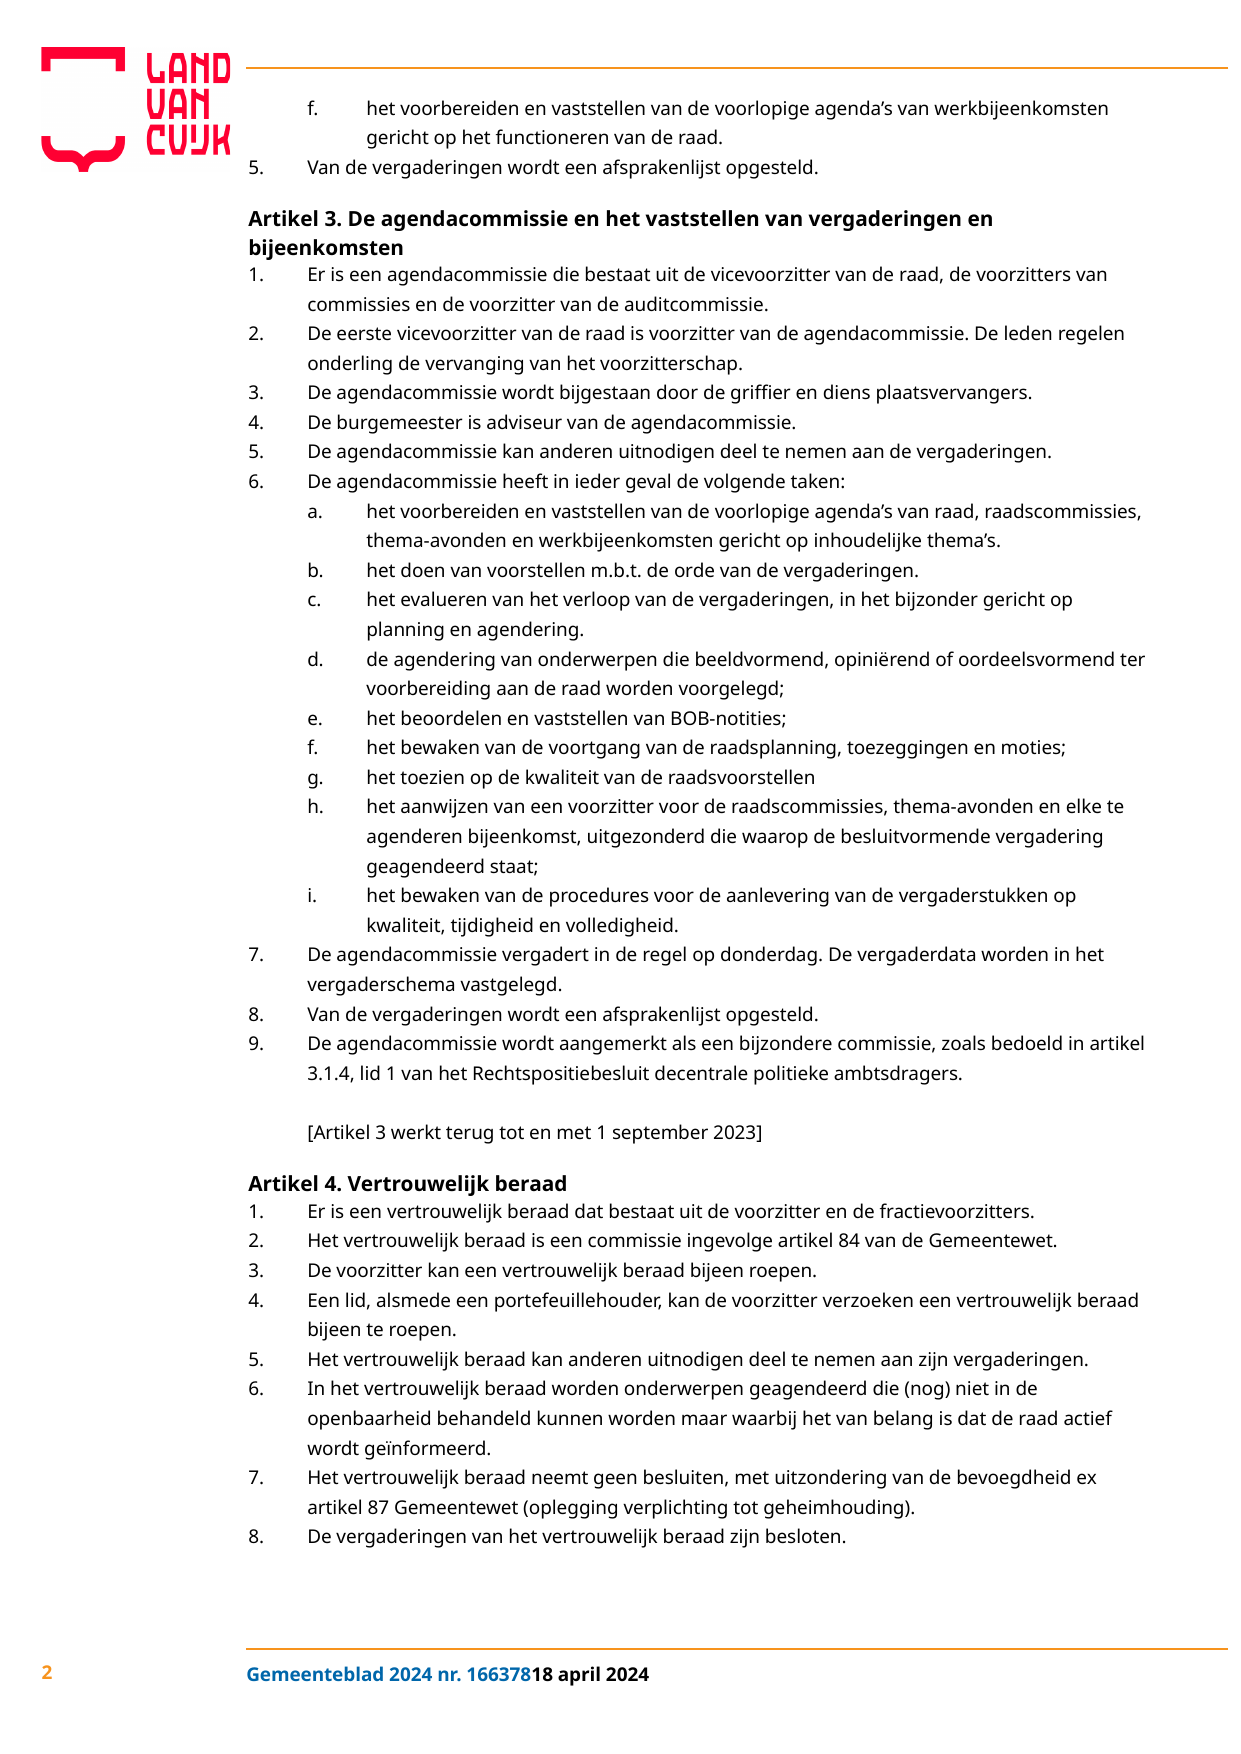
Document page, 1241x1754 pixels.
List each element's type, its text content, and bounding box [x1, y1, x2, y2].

list het aanwijzen van een voorzitter voor de raadscommissies, thema-avonden en elke te agenderen bijeenkomst, uitgezonderd die waarop de besluitvormende vergadering geagendeerd staat; [307, 794, 1152, 879]
list Het vertrouwelijk beraad kan anderen uitnodigen deel te nemen aan zijn vergaderingen. [248, 1346, 1152, 1372]
list Het vertrouwelijk beraad is een commissie ingevolge artikel 84 van de Gemeentewet. [248, 1228, 1152, 1253]
list Een lid, alsmede een portefeuillehouder, kan de voorzitter verzoeken een vertrouwelijk beraad bijeen te roepen. [248, 1287, 1152, 1342]
list De eerste vicevoorzitter van de raad is voorzitter van de agendacommissie. De leden regelen onderling de vervanging van het voorzitterschap. [248, 320, 1152, 376]
list Er is een vertrouwelijk beraad dat bestaat uit de voorzitter en de fractievoorzitters. [248, 1198, 1152, 1224]
picture [41, 47, 231, 172]
list het bewaken van de procedures voor de aanlevering van de vergaderstukken op kwaliteit, tijdigheid en volledigheid. [307, 882, 1152, 938]
list De agendacommissie heeft in ieder geval de volgende taken: [248, 468, 1152, 494]
list het doen van voorstellen m.b.t. de orde van de vergaderingen. [307, 557, 1152, 583]
list De agendacommissie vergadert in de regel op donderdag. De vergaderdata worden in het vergaderschema vastgelegd. [248, 942, 1152, 997]
list de agendering van onderwerpen die beeldvormend, opiniërend of oordeelsvormend ter voorbereiding aan de raad worden voorgelegd; [307, 646, 1152, 701]
list het toezien op de kwaliteit van de raadsvoorstellen [307, 764, 1152, 790]
list het voorbereiden en vaststellen van de voorlopige agenda’s van werkbijeenkomsten gericht op het functioneren van de raad. [307, 95, 1152, 150]
list [Artikel 3 werkt terug tot en met 1 september 2023] [248, 1119, 1152, 1145]
list het beoordelen en vaststellen van BOB-notities; [307, 705, 1152, 731]
list het bewaken van de voortgang van de raadsplanning, toezeggingen en moties; [307, 734, 1152, 760]
list De agendacommissie wordt bijgestaan door de griffier en diens plaatsvervangers. [248, 379, 1152, 405]
text Artikel 3. De agendacommissie en het vaststellen van vergaderingen en bijeenkomsten [248, 204, 1152, 261]
list het evalueren van het verloop van de vergaderingen, in het bijzonder gericht op planning en agendering. [307, 587, 1152, 642]
text Artikel 4. Vertrouwelijk beraad [248, 1169, 1152, 1198]
list het voorbereiden en vaststellen van de voorlopige agenda’s van raad, raadscommissies, thema-avonden en werkbijeenkomsten gericht op inhoudelijke thema’s. [307, 498, 1152, 553]
list De agendacommissie wordt aangemerkt als een bijzondere commissie, zoals bedoeld in artikel 3.1.4, lid 1 van het Rechtspositiebesluit decentrale politieke ambtsdragers. [248, 1030, 1152, 1086]
list Van de vergaderingen wordt een afsprakenlijst opgesteld. [248, 154, 1152, 180]
list In het vertrouwelijk beraad worden onderwerpen geagendeerd die (nog) niet in de openbaarheid behandeld kunnen worden maar waarbij het van belang is dat de raad actief wordt geïnformeerd. [248, 1376, 1152, 1460]
list Het vertrouwelijk beraad neemt geen besluiten, met uitzondering van de bevoegdheid ex artikel 87 Gemeentewet (oplegging verplichting tot geheimhouding). [248, 1464, 1152, 1519]
list De burgemeester is adviseur van de agendacommissie. [248, 409, 1152, 435]
list De agendacommissie kan anderen uitnodigen deel te nemen aan de vergaderingen. [248, 439, 1152, 464]
list De voorzitter kan een vertrouwelijk beraad bijeen roepen. [248, 1257, 1152, 1283]
list De vergaderingen van het vertrouwelijk beraad zijn besloten. [248, 1523, 1152, 1549]
list Van de vergaderingen wordt een afsprakenlijst opgesteld. [248, 1001, 1152, 1027]
list Er is een agendacommissie die bestaat uit de vicevoorzitter van de raad, de voorzitters van commissies en de voorzitter van de auditcommissie. [248, 261, 1152, 317]
